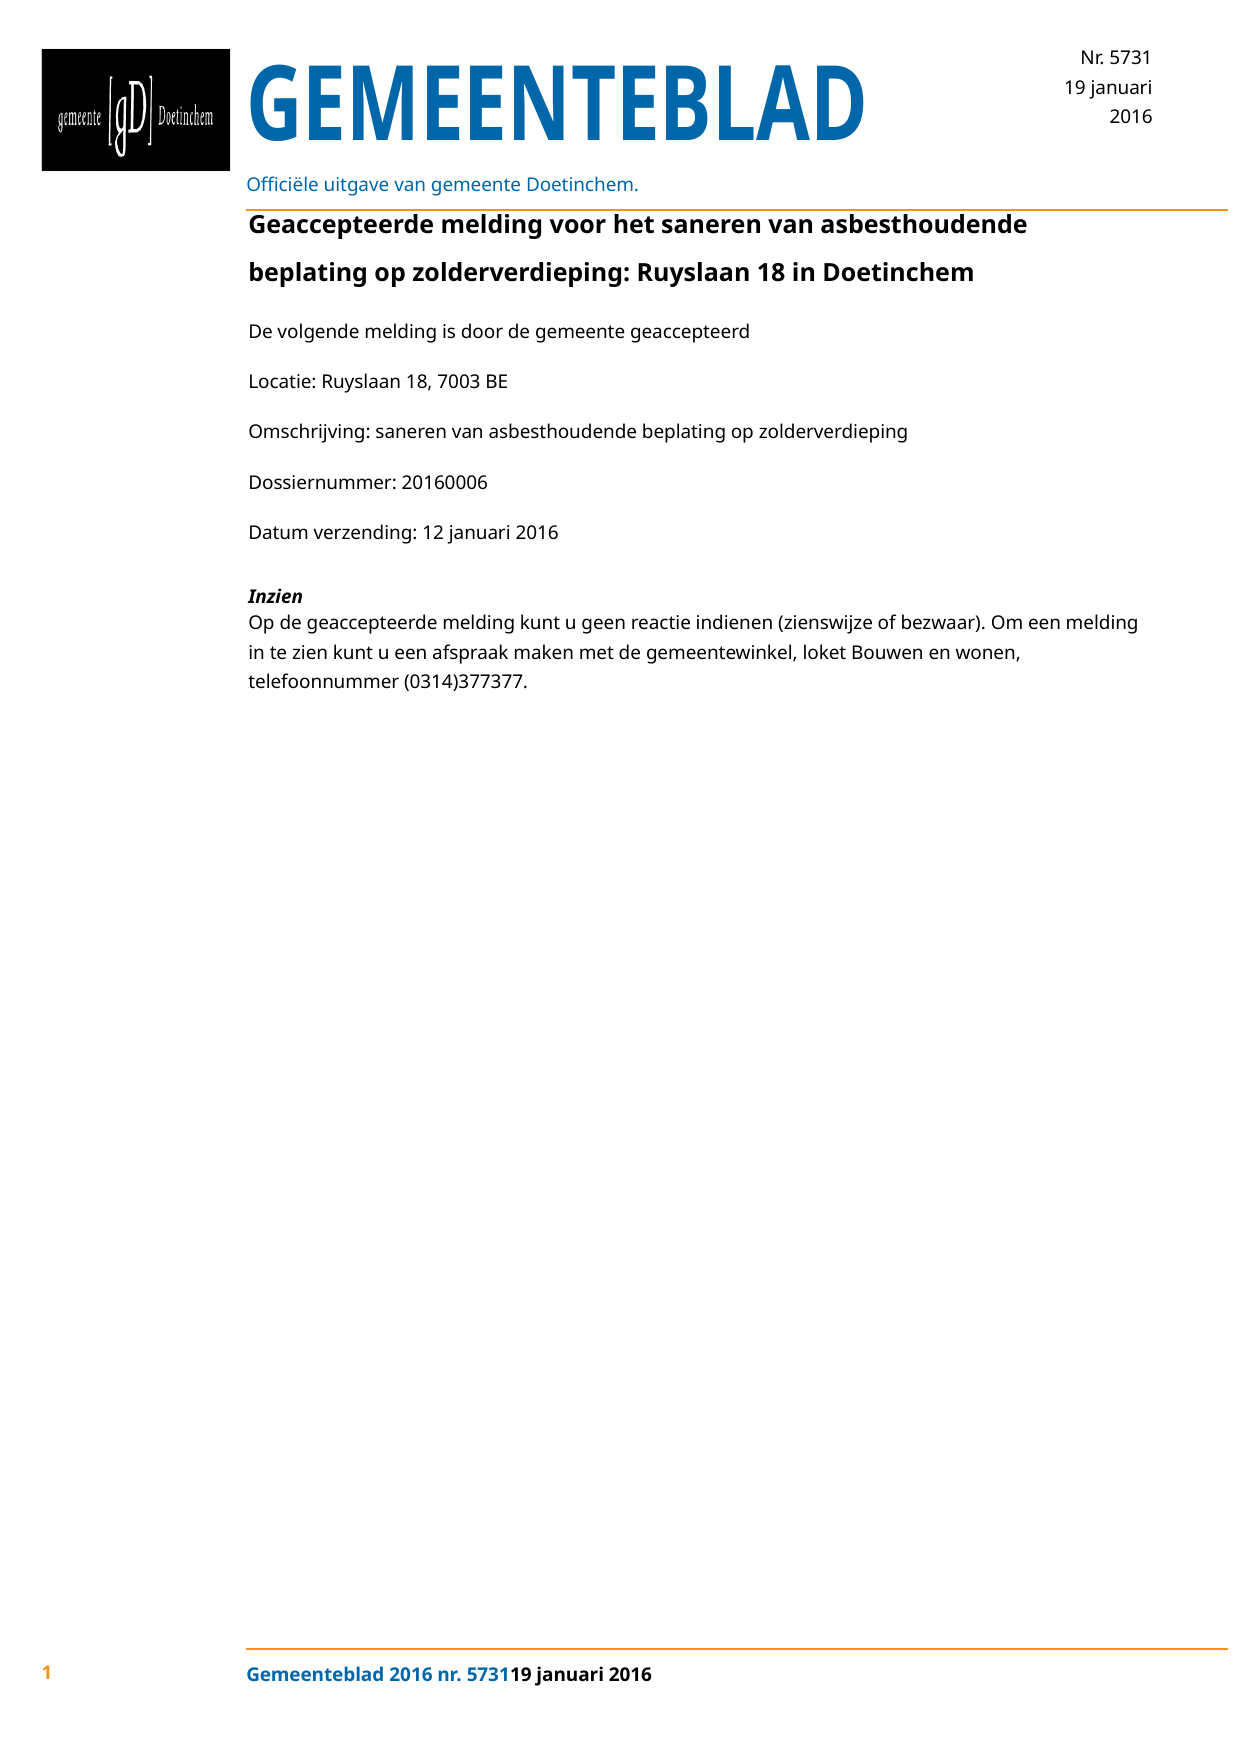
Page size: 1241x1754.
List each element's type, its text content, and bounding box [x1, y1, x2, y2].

text Locatie: Ruyslaan 18, 7003 BE [248, 368, 1152, 394]
text Dossiernummer: 20160006 [248, 469, 1152, 495]
text Omschrijving: saneren van asbesthoudende beplating op zolderverdieping [248, 419, 1152, 444]
text Geaccepteerde melding voor het saneren van asbesthoudende beplating op zolderverdieping: Ruyslaan 18 in Doetinchem [248, 211, 1152, 288]
text De volgende melding is door de gemeente geaccepteerd [248, 318, 1152, 344]
picture [41, 47, 231, 172]
text Op de geaccepteerde melding kunt u geen reactie indienen (zienswijze of bezwaar). Om een melding in te zien kunt u een afspraak maken met de gemeentewinkel, loket Bouwen en wonen, telefoonnummer (0314)377377. [248, 609, 1152, 694]
text Inzien [248, 583, 1152, 609]
text Datum verzending: 12 januari 2016 [248, 519, 1152, 545]
